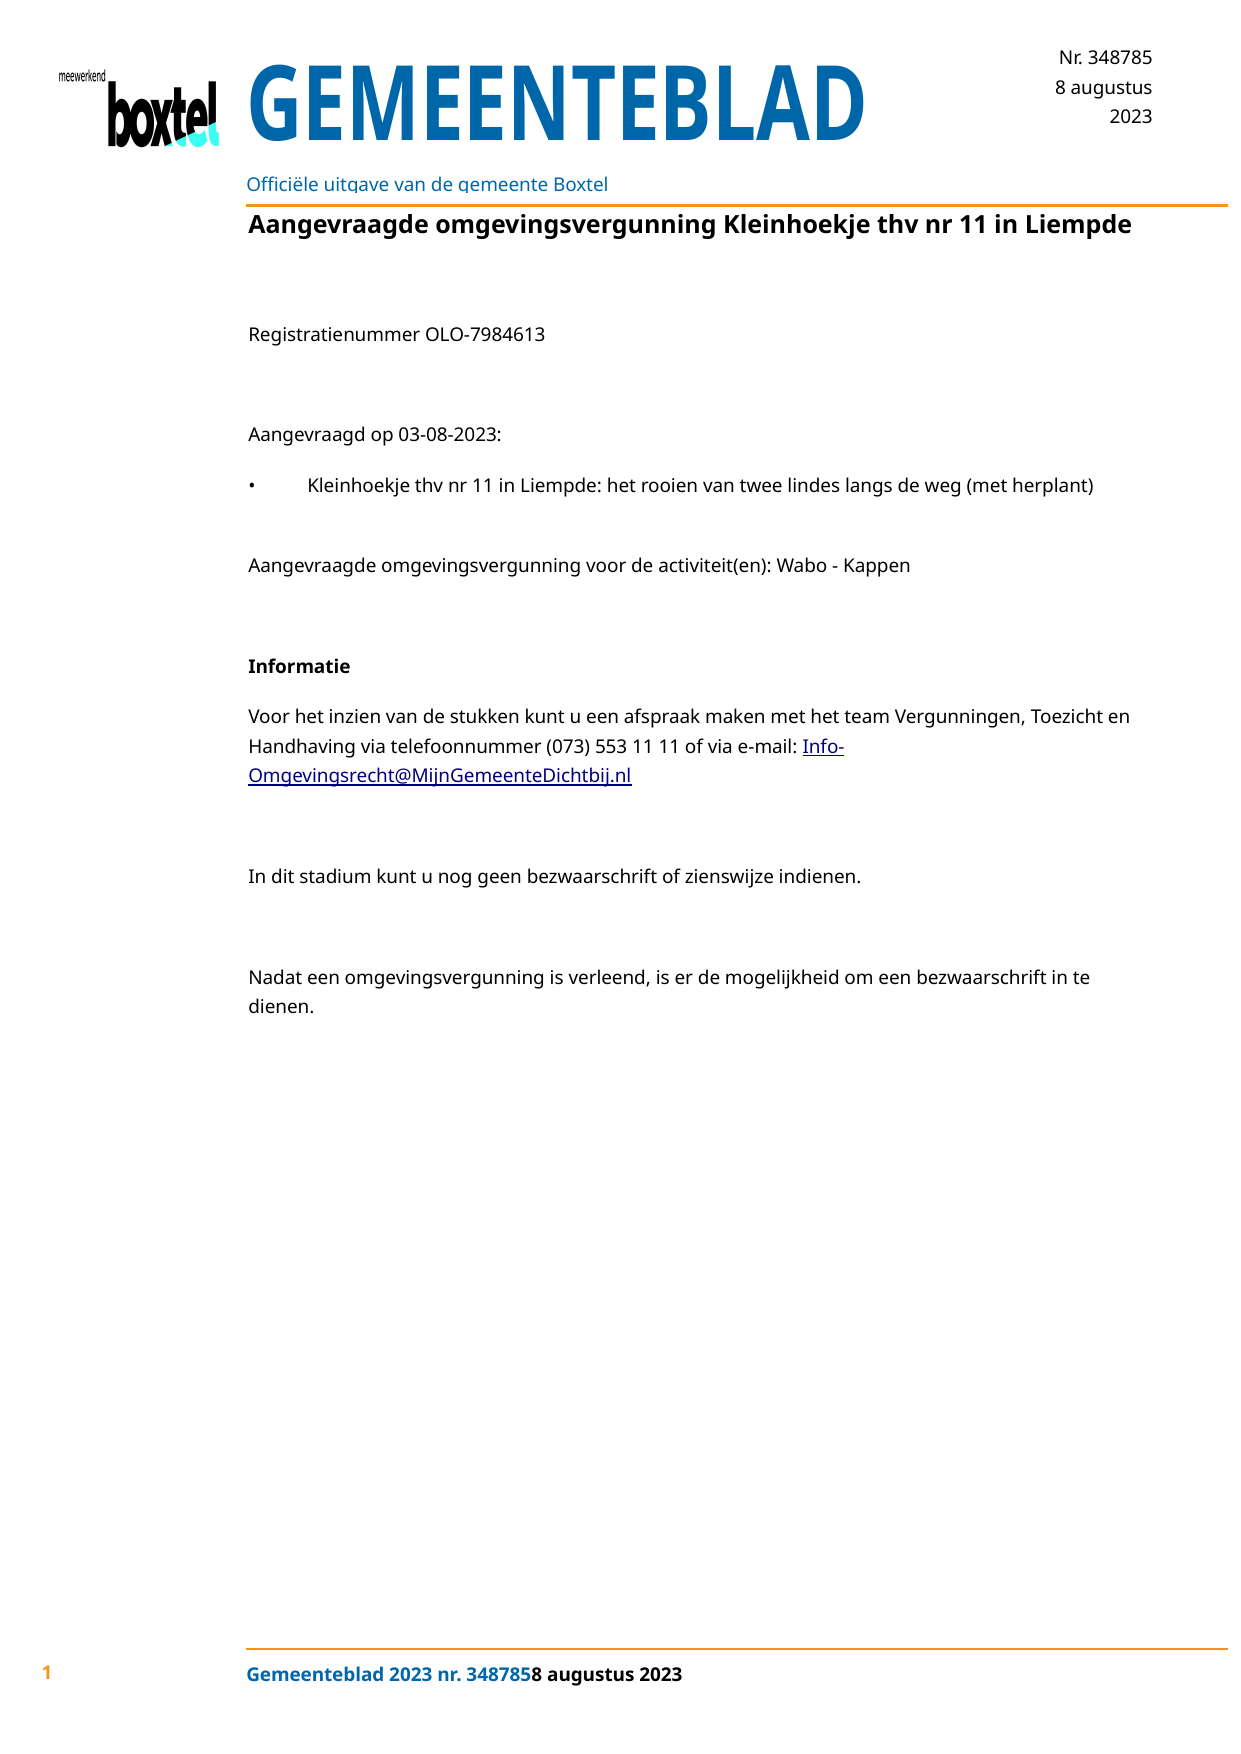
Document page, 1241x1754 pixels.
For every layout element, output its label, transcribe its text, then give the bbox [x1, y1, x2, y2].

text Aangevraagd op 03-08-2023: [248, 422, 1152, 447]
text In dit stadium kunt u nog geen bezwaarschrift of zienswijze indienen. [248, 863, 1152, 889]
text Nadat een omgevingsvergunning is verleend, is er de mogelijkheid om een bezwaarschrift in te dienen. [248, 964, 1152, 1019]
text Registratienummer OLO-7984613 [248, 321, 1152, 346]
text Aangevraagde omgevingsvergunning Kleinhoekje thv nr 11 in Liempde [248, 207, 1152, 241]
text Informatie [248, 653, 1152, 678]
list Kleinhoekje thv nr 11 in Liempde: het rooien van twee lindes langs de weg (met herplant) [248, 472, 1152, 498]
text Aangevraagde omgevingsvergunning voor de activiteit(en): Wabo - Kappen [248, 552, 1152, 578]
text Voor het inzien van de stukken kunt u een afspraak maken met het team Vergunningen, Toezicht en Handhaving via telefoonnummer (073) 553 11 11 of via e-mail: Info-Omgevingsrecht@MijnGemeenteDichtbij.nl [248, 703, 1152, 788]
picture [41, 47, 231, 172]
